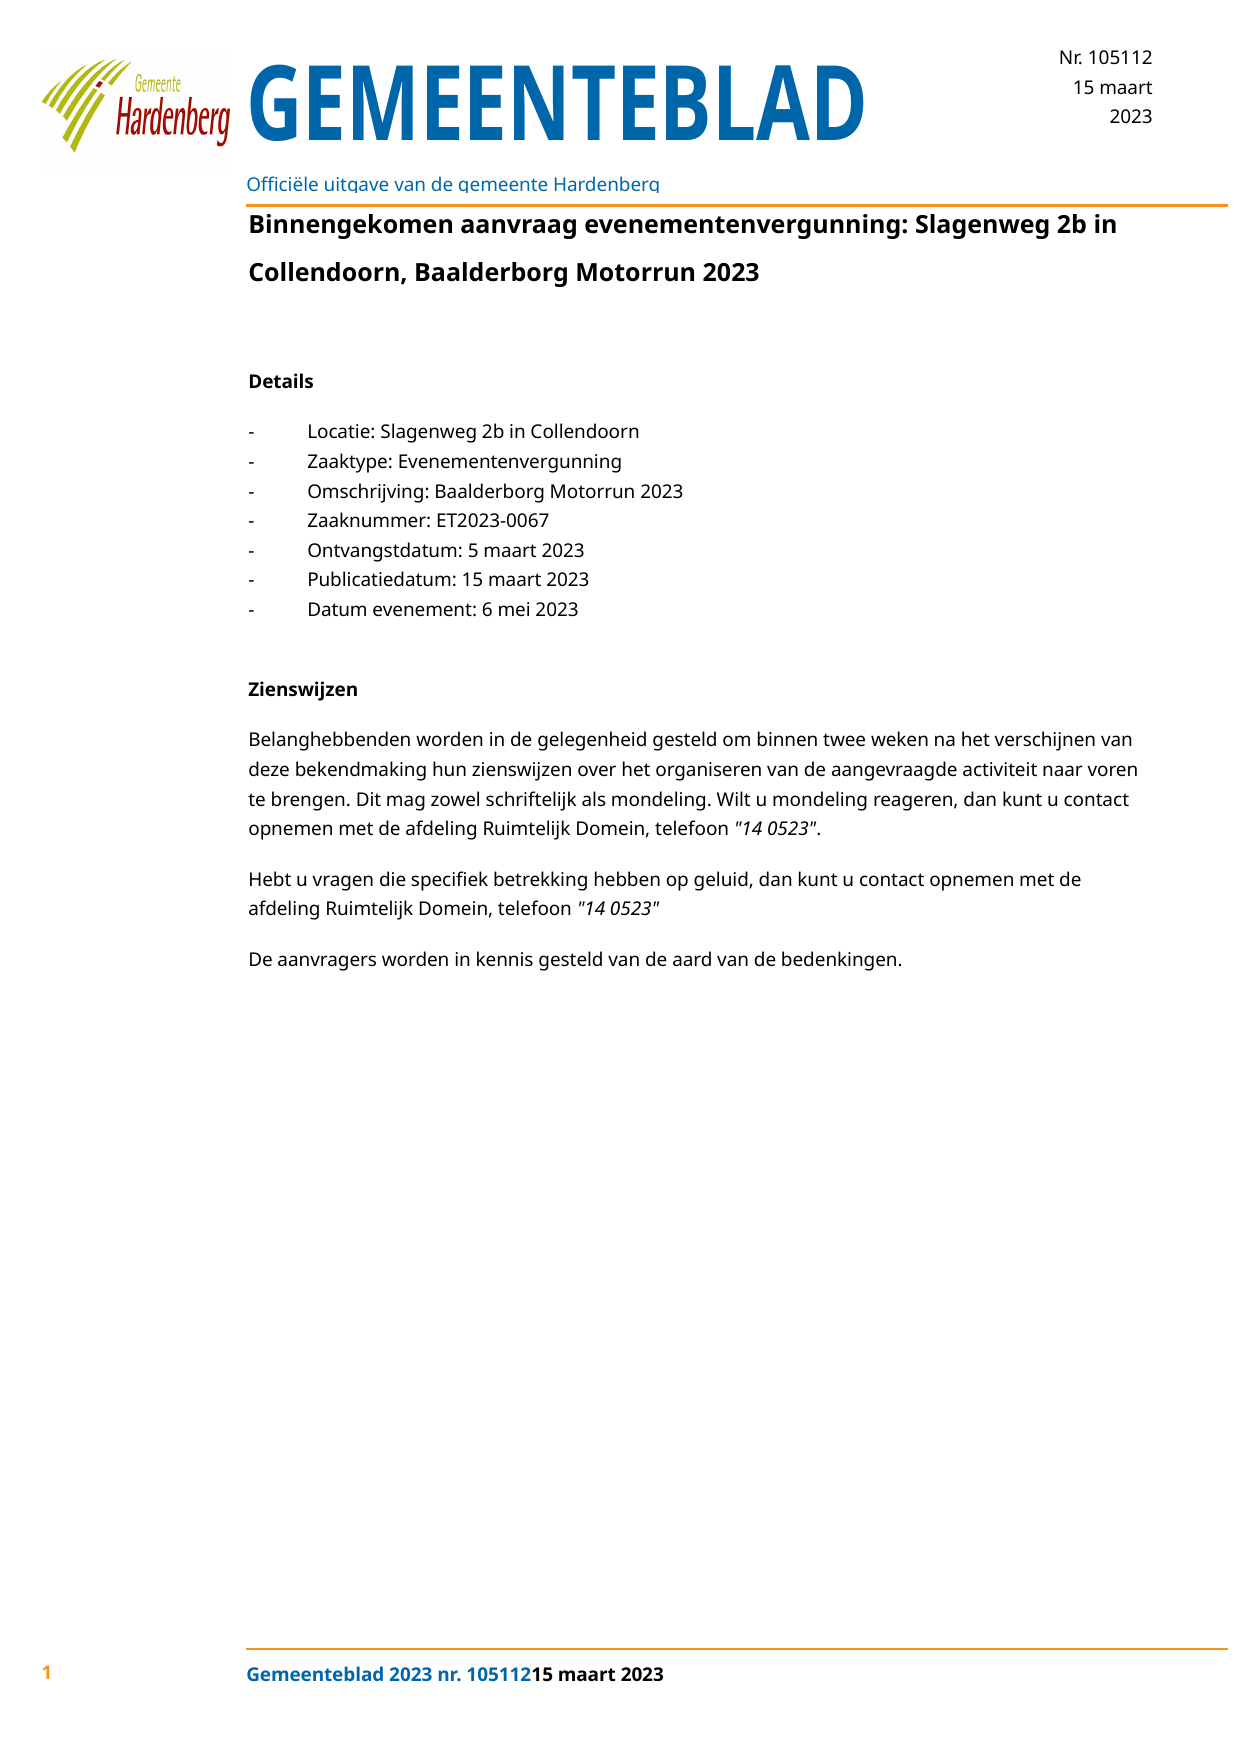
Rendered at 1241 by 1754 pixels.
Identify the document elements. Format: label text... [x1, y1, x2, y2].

text De aanvragers worden in kennis gesteld van de aard van de bedenkingen. [248, 946, 1152, 972]
list Publicatiedatum: 15 maart 2023 [248, 567, 1152, 592]
text Belanghebbenden worden in de gelegenheid gesteld om binnen twee weken na het verschijnen van deze bekendmaking hun zienswijzen over het organiseren van de aangevraagde activiteit naar voren te brengen. Dit mag zowel schriftelijk als mondeling. Wilt u mondeling reageren, dan kunt u contact opnemen met de afdeling Ruimtelijk Domein, telefoon "14 0523". [248, 727, 1152, 841]
list Datum evenement: 6 mei 2023 [248, 596, 1152, 622]
text Hebt u vragen die specifiek betrekking hebben op geluid, dan kunt u contact opnemen met de afdeling Ruimtelijk Domein, telefoon "14 0523" [248, 866, 1152, 921]
list Ontvangstdatum: 5 maart 2023 [248, 537, 1152, 563]
text Details [248, 368, 1152, 394]
list Zaaknummer: ET2023-0067 [248, 507, 1152, 533]
list Omschrijving: Baalderborg Motorrun 2023 [248, 478, 1152, 504]
text Zienswijzen [248, 676, 1152, 702]
picture [41, 47, 231, 172]
text Binnengekomen aanvraag evenementenvergunning: Slagenweg 2b in Collendoorn, Baalderborg Motorrun 2023 [248, 207, 1152, 288]
list Locatie: Slagenweg 2b in Collendoorn [248, 419, 1152, 444]
list Zaaktype: Evenementenvergunning [248, 448, 1152, 474]
